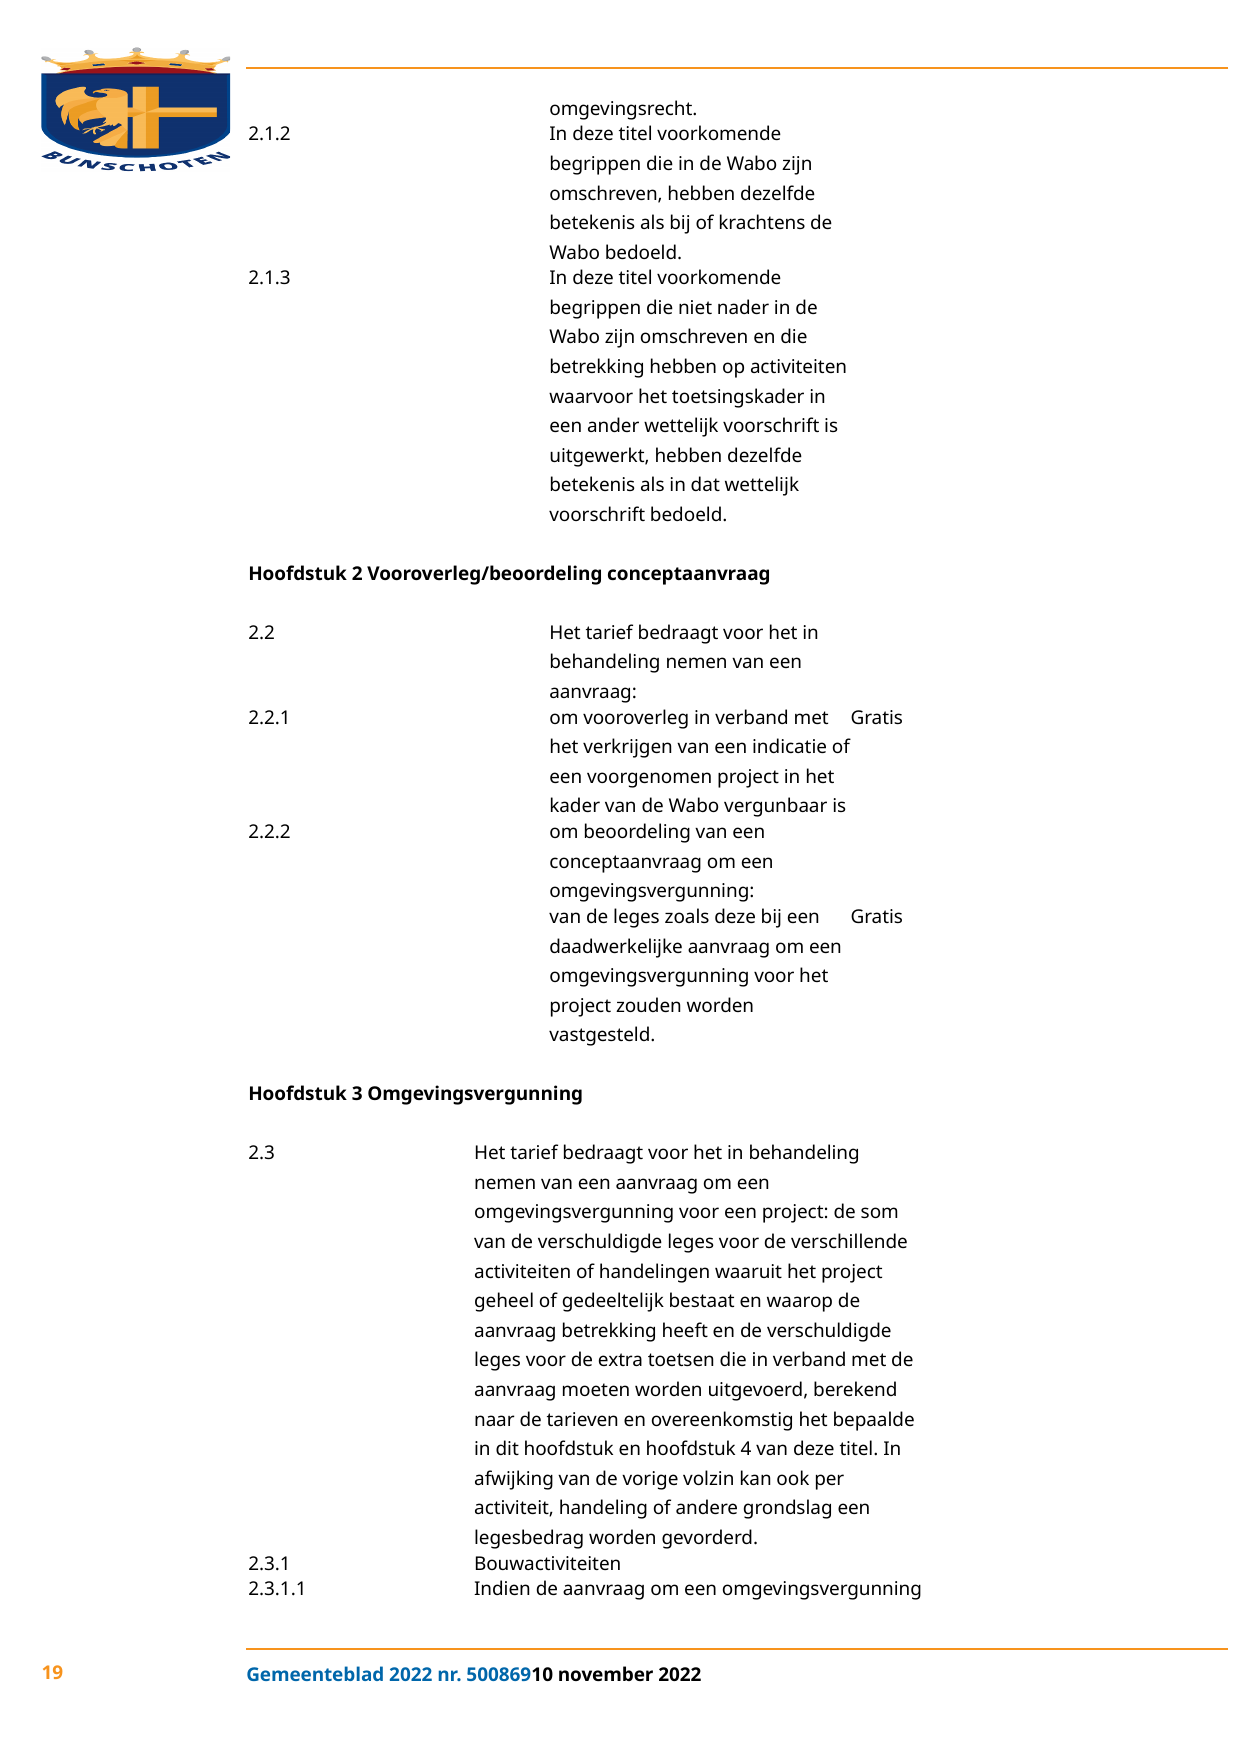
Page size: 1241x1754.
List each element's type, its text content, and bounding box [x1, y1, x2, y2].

table_cell [850, 265, 1152, 527]
table_cell Indien de aanvraag om een omgevingsvergunning [474, 1576, 926, 1601]
table_cell om beoordeling van een conceptaanvraag om een omgevingsvergunning: [549, 819, 850, 903]
table_cell 2.2.2 [248, 819, 549, 1047]
table_header Het tarief bedraagt voor het in behandeling nemen van een aanvraag: [549, 619, 850, 704]
table_cell 2.3.1.1 [248, 1576, 474, 1601]
table_cell Gratis [850, 704, 1152, 818]
table_header Het tarief bedraagt voor het in behandeling nemen van een aanvraag om een omgevingsvergunning voor een project: de som van de verschuldigde leges voor de verschillende activiteiten of handelingen waaruit het project geheel of gedeeltelijk bestaat en waarop de aanvraag betrekking heeft en de verschuldigde leges voor de extra toetsen die in verband met de aanvraag moeten worden uitgevoerd, berekend naar de tarieven en overeenkomstig het bepaalde in dit hoofdstuk en hoofdstuk 4 van deze titel. In afwijking van de vorige volzin kan ook per activiteit, handeling of andere grondslag een legesbedrag worden gevorderd. [474, 1140, 926, 1550]
table_cell van de leges zoals deze bij een daadwerkelijke aanvraag om een omgevingsvergunning voor het project zouden worden vastgesteld. [549, 903, 850, 1047]
table_cell Gratis [850, 903, 1152, 1047]
table_cell [926, 1576, 1152, 1601]
table_cell [850, 819, 1152, 903]
table_cell [926, 1550, 1152, 1576]
table_header 2.2 [248, 619, 549, 704]
table_cell [248, 95, 549, 121]
table_cell omgevingsrecht. [549, 95, 850, 121]
table_cell 2.3.1 [248, 1550, 474, 1576]
table_cell Bouwactiviteiten [474, 1550, 926, 1576]
table_cell 2.1.3 [248, 265, 549, 527]
text Hoofdstuk 2 Vooroverleg/beoordeling conceptaanvraag [248, 560, 1152, 586]
table_cell [850, 95, 1152, 121]
table_header [850, 619, 1152, 704]
picture [41, 47, 231, 172]
table_cell om vooroverleg in verband met het verkrijgen van een indicatie of een voorgenomen project in het kader van de Wabo vergunbaar is [549, 704, 850, 818]
table_cell In deze titel voorkomende begrippen die in de Wabo zijn omschreven, hebben dezelfde betekenis als bij of krachtens de Wabo bedoeld. [549, 121, 850, 264]
table_cell In deze titel voorkomende begrippen die niet nader in de Wabo zijn omschreven en die betrekking hebben op activiteiten waarvoor het toetsingskader in een ander wettelijk voorschrift is uitgewerkt, hebben dezelfde betekenis als in dat wettelijk voorschrift bedoeld. [549, 265, 850, 527]
table_cell 2.1.2 [248, 121, 549, 264]
text Hoofdstuk 3 Omgevingsvergunning [248, 1080, 1152, 1106]
table_cell [850, 121, 1152, 264]
table_header 2.3 [248, 1140, 474, 1550]
table_cell 2.2.1 [248, 704, 549, 818]
table_header [926, 1140, 1152, 1550]
